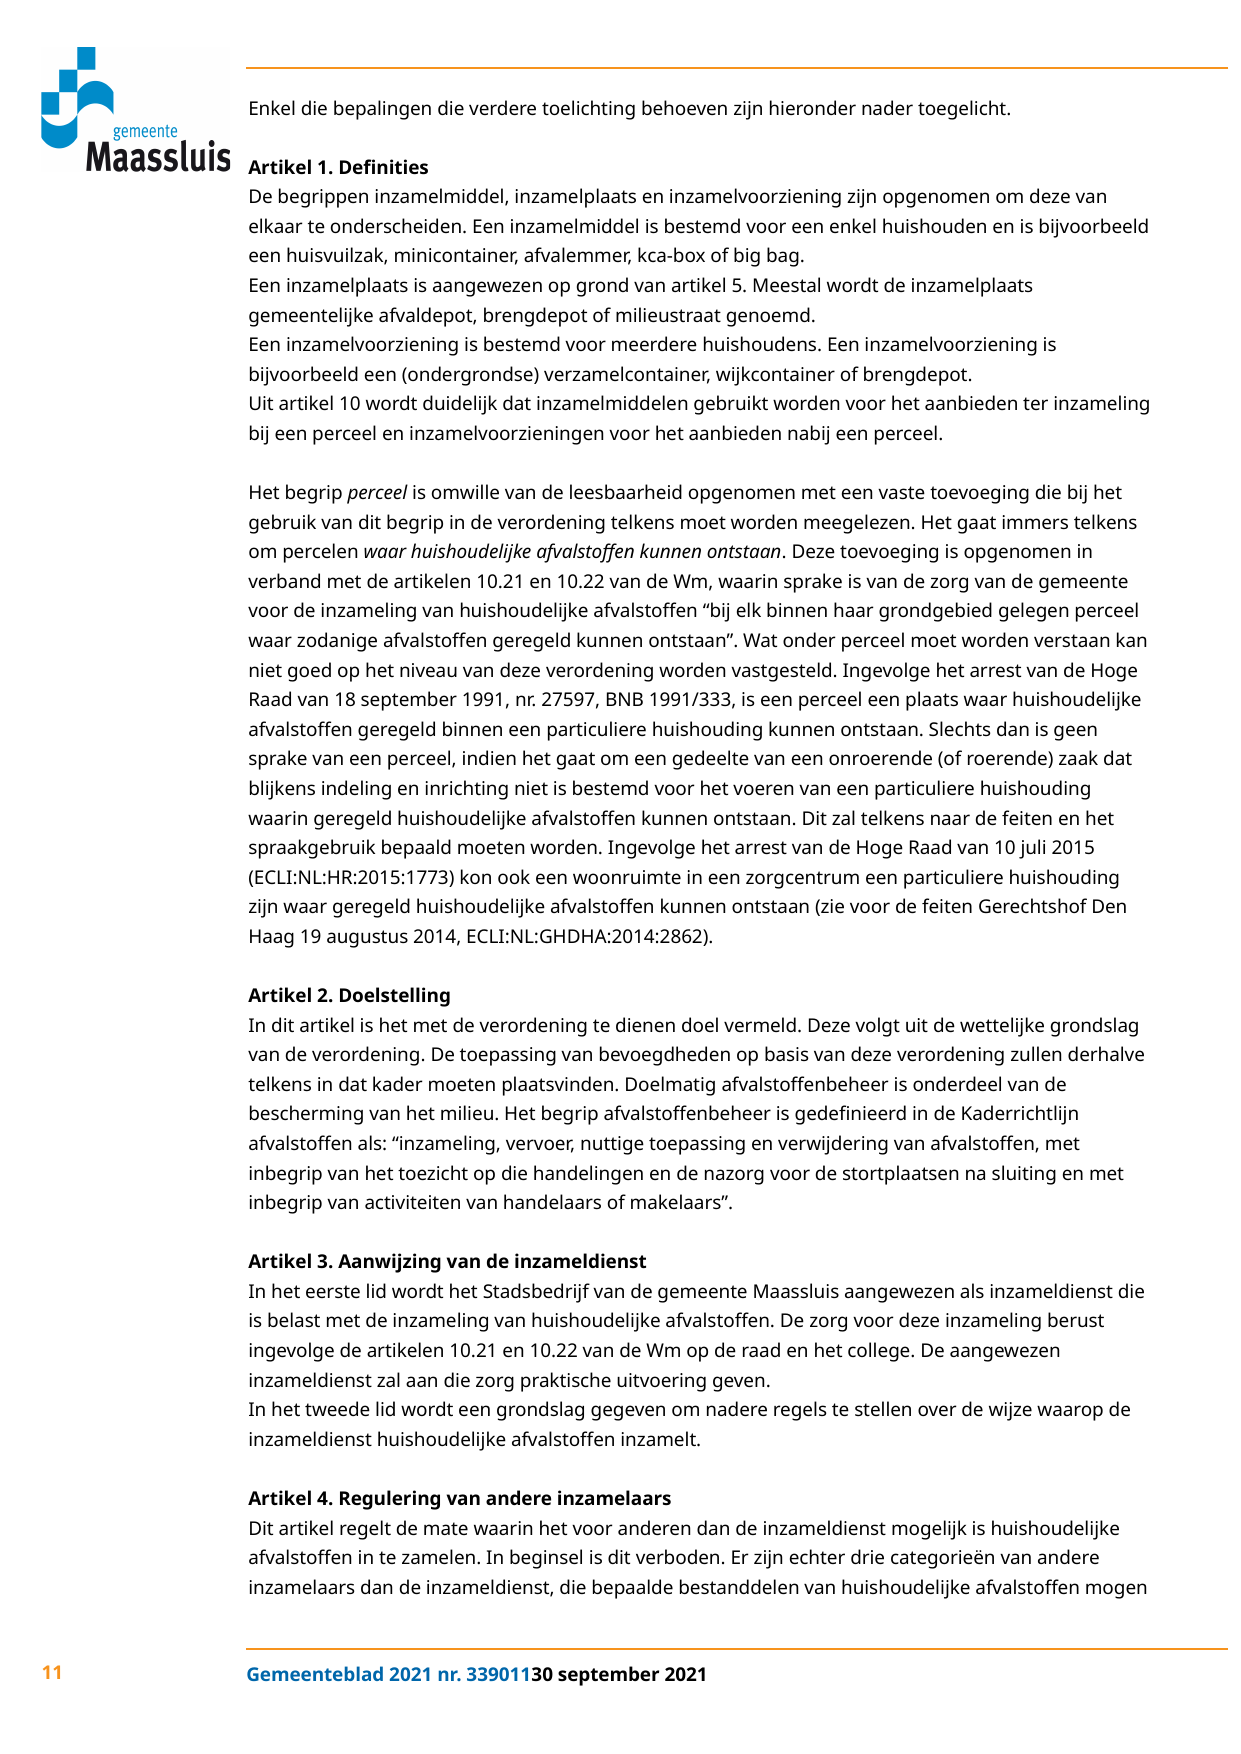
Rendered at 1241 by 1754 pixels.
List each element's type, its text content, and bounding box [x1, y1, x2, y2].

text Artikel 2. Doelstelling [248, 982, 1152, 1008]
text Artikel 1. Definities [248, 154, 1152, 180]
text Een inzamelvoorziening is bestemd voor meerdere huishoudens. Een inzamelvoorziening is bijvoorbeeld een (ondergrondse) verzamelcontainer, wijkcontainer of brengdepot. [248, 331, 1152, 387]
text In het tweede lid wordt een grondslag gegeven om nadere regels te stellen over de wijze waarop de inzameldienst huishoudelijke afvalstoffen inzamelt. [248, 1396, 1152, 1452]
picture [41, 47, 77, 92]
text Een inzamelplaats is aangewezen op grond van artikel 5. Meestal wordt de inzamelplaats gemeentelijke afvaldepot, brengdepot of milieustraat genoemd. [248, 272, 1152, 328]
text In het eerste lid wordt het Stadsbedrijf van de gemeente Maassluis aangewezen als inzameldienst die is belast met de inzameling van huishoudelijke afvalstoffen. De zorg voor deze inzameling berust ingevolge de artikelen 10.21 en 10.22 van de Wm op de raad en het college. De aangewezen inzameldienst zal aan die zorg praktische uitvoering geven. [248, 1278, 1152, 1393]
text Het begrip perceel is omwille van de leesbaarheid opgenomen met een vaste toevoeging die bij het gebruik van dit begrip in de verordening telkens moet worden meegelezen. Het gaat immers telkens om percelen waar huishoudelijke afvalstoffen kunnen ontstaan. Deze toevoeging is opgenomen in verband met de artikelen 10.21 en 10.22 van de Wm, waarin sprake is van de zorg van de gemeente voor de inzameling van huishoudelijke afvalstoffen “bij elk binnen haar grondgebied gelegen perceel waar zodanige afvalstoffen geregeld kunnen ontstaan”. Wat onder perceel moet worden verstaan kan niet goed op het niveau van deze verordening worden vastgesteld. Ingevolge het arrest van de Hoge Raad van 18 september 1991, nr. 27597, BNB 1991/333, is een perceel een plaats waar huishoudelijke afvalstoffen geregeld binnen een particuliere huishouding kunnen ontstaan. Slechts dan is geen sprake van een perceel, indien het gaat om een gedeelte van een onroerende (of roerende) zaak dat blijkens indeling en inrichting niet is bestemd voor het voeren van een particuliere huishouding waarin geregeld huishoudelijke afvalstoffen kunnen ontstaan. Dit zal telkens naar de feiten en het spraakgebruik bepaald moeten worden. Ingevolge het arrest van de Hoge Raad van 10 juli 2015 (ECLI:NL:HR:2015:1773) kon ook een woonruimte in een zorgcentrum een particuliere huishouding zijn waar geregeld huishoudelijke afvalstoffen kunnen ontstaan (zie voor de feiten Gerechtshof Den Haag 19 augustus 2014, ECLI:NL:GHDHA:2014:2862). [248, 479, 1152, 949]
text In dit artikel is het met de verordening te dienen doel vermeld. Deze volgt uit de wettelijke grondslag van de verordening. De toepassing van bevoegdheden op basis van deze verordening zullen derhalve telkens in dat kader moeten plaatsvinden. Doelmatig afvalstoffenbeheer is onderdeel van de bescherming van het milieu. Het begrip afvalstoffenbeheer is gedefinieerd in de Kaderrichtlijn afvalstoffen als: “inzameling, vervoer, nuttige toepassing en verwijdering van afvalstoffen, met inbegrip van het toezicht op die handelingen en de nazorg voor de stortplaatsen na sluiting en met inbegrip van activiteiten van handelaars of makelaars”. [248, 1012, 1152, 1215]
text Artikel 3. Aanwijzing van de inzameldienst [248, 1248, 1152, 1274]
text Enkel die bepalingen die verdere toelichting behoeven zijn hieronder nader toegelicht. [248, 95, 1152, 121]
text Uit artikel 10 wordt duidelijk dat inzamelmiddelen gebruikt worden voor het aanbieden ter inzameling bij een perceel en inzamelvoorzieningen voor het aanbieden nabij een perceel. [248, 391, 1152, 446]
picture [41, 47, 231, 172]
text Dit artikel regelt de mate waarin het voor anderen dan de inzameldienst mogelijk is huishoudelijke afvalstoffen in te zamelen. In beginsel is dit verboden. Er zijn echter drie categorieën van andere inzamelaars dan de inzameldienst, die bepaalde bestanddelen van huishoudelijke afvalstoffen mogen [248, 1515, 1152, 1600]
text De begrippen inzamelmiddel, inzamelplaats en inzamelvoorziening zijn opgenomen om deze van elkaar te onderscheiden. Een inzamelmiddel is bestemd voor een enkel huishouden en is bijvoorbeeld een huisvuilzak, minicontainer, afvalemmer, kca-box of big bag. [248, 183, 1152, 268]
text Artikel 4. Regulering van andere inzamelaars [248, 1485, 1152, 1511]
